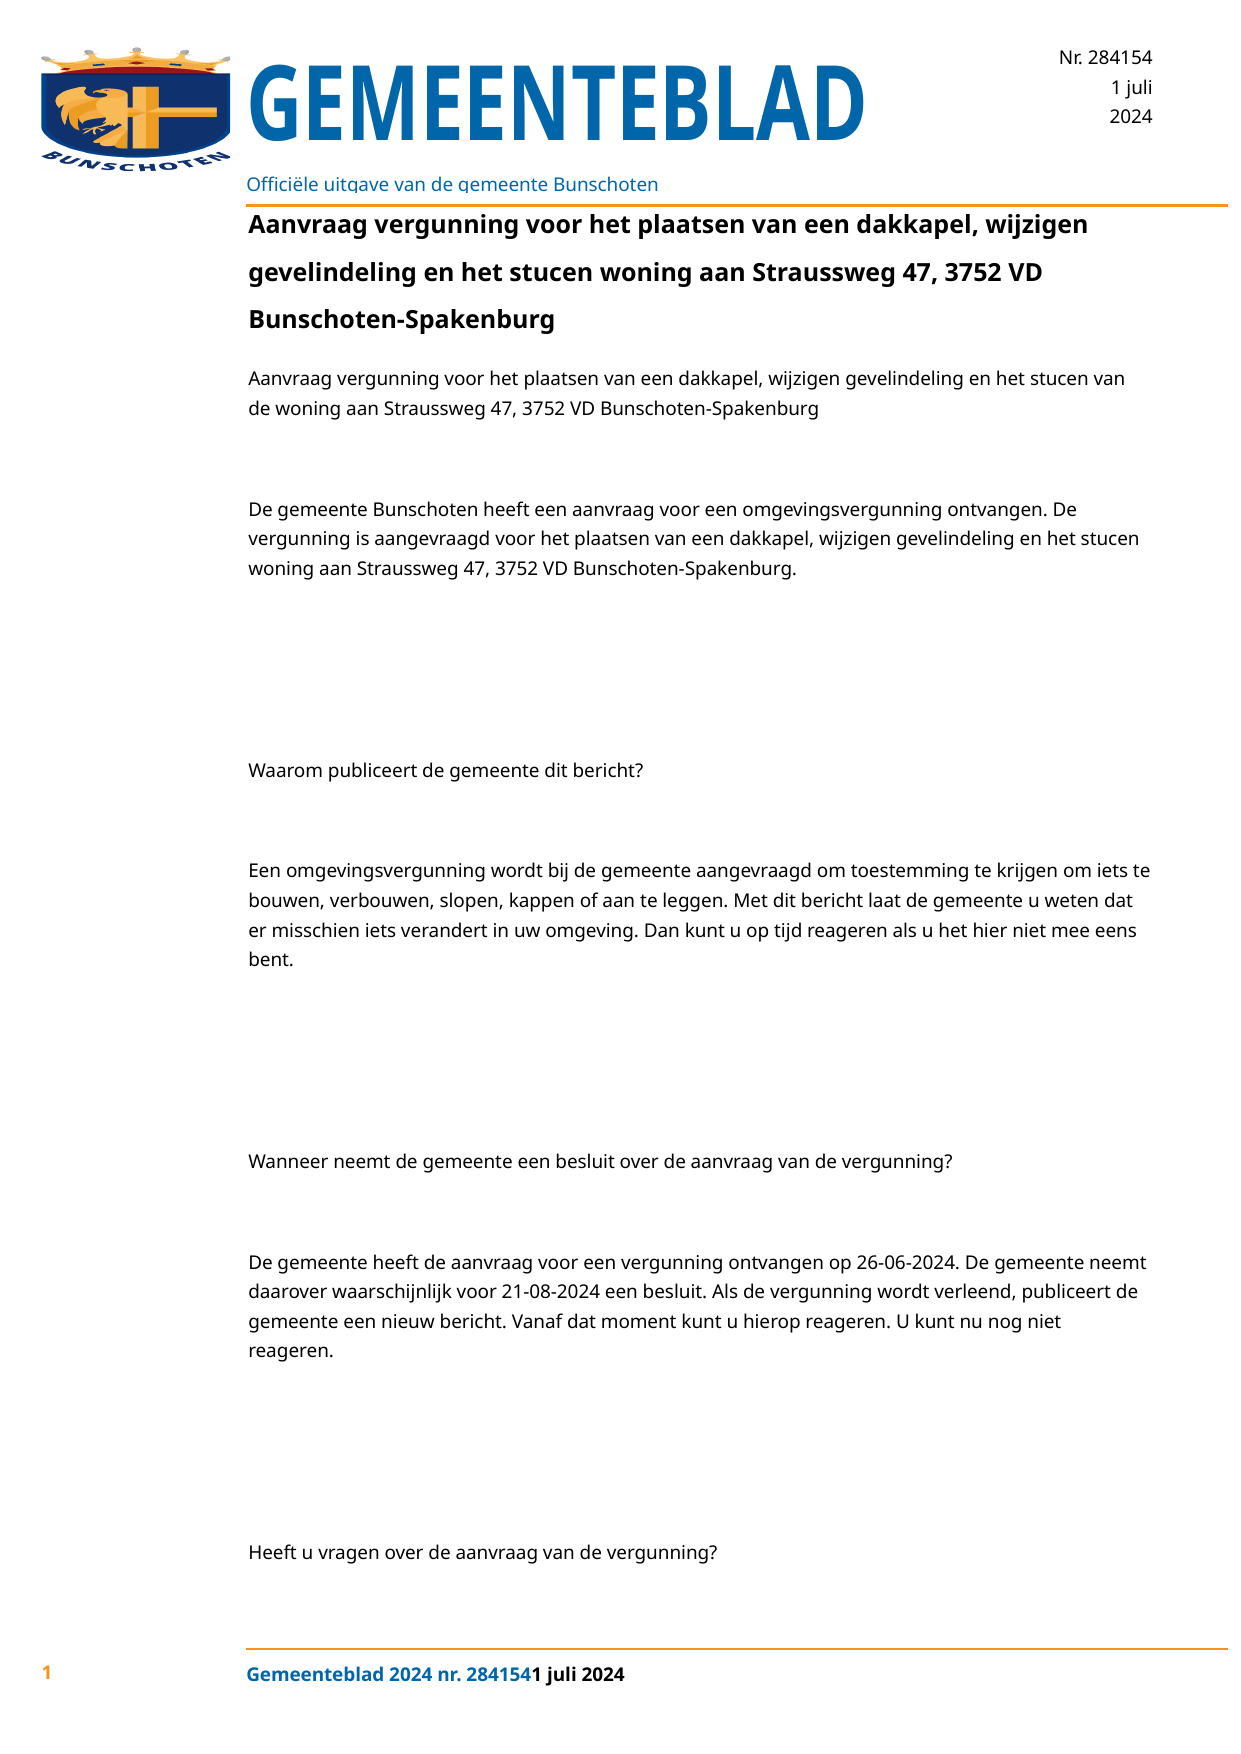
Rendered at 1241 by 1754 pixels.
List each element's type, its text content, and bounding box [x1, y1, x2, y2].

text De gemeente heeft de aanvraag voor een vergunning ontvangen op 26-06-2024. De gemeente neemt daarover waarschijnlijk voor 21-08-2024 een besluit. Als de vergunning wordt verleend, publiceert de gemeente een nieuw bericht. Vanaf dat moment kunt u hierop reageren. U kunt nu nog niet reageren. [248, 1249, 1152, 1363]
text Aanvraag vergunning voor het plaatsen van een dakkapel, wijzigen gevelindeling en het stucen woning aan Straussweg 47, 3752 VD Bunschoten-Spakenburg [248, 207, 1152, 336]
text Heeft u vragen over de aanvraag van de vergunning? [248, 1539, 1152, 1565]
text Een omgevingsvergunning wordt bij de gemeente aangevraagd om toestemming te krijgen om iets te bouwen, verbouwen, slopen, kappen of aan te leggen. Met dit bericht laat de gemeente u weten dat er misschien iets verandert in uw omgeving. Dan kunt u op tijd reageren als u het hier niet mee eens bent. [248, 858, 1152, 972]
text De gemeente Bunschoten heeft een aanvraag voor een omgevingsvergunning ontvangen. De vergunning is aangevraagd voor het plaatsen van een dakkapel, wijzigen gevelindeling en het stucen woning aan Straussweg 47, 3752 VD Bunschoten-Spakenburg. [248, 496, 1152, 581]
picture [41, 47, 231, 172]
text Wanneer neemt de gemeente een besluit over de aanvraag van de vergunning? [248, 1148, 1152, 1174]
text Waarom publiceert de gemeente dit bericht? [248, 757, 1152, 782]
text Aanvraag vergunning voor het plaatsen van een dakkapel, wijzigen gevelindeling en het stucen van de woning aan Straussweg 47, 3752 VD Bunschoten-Spakenburg [248, 366, 1152, 421]
